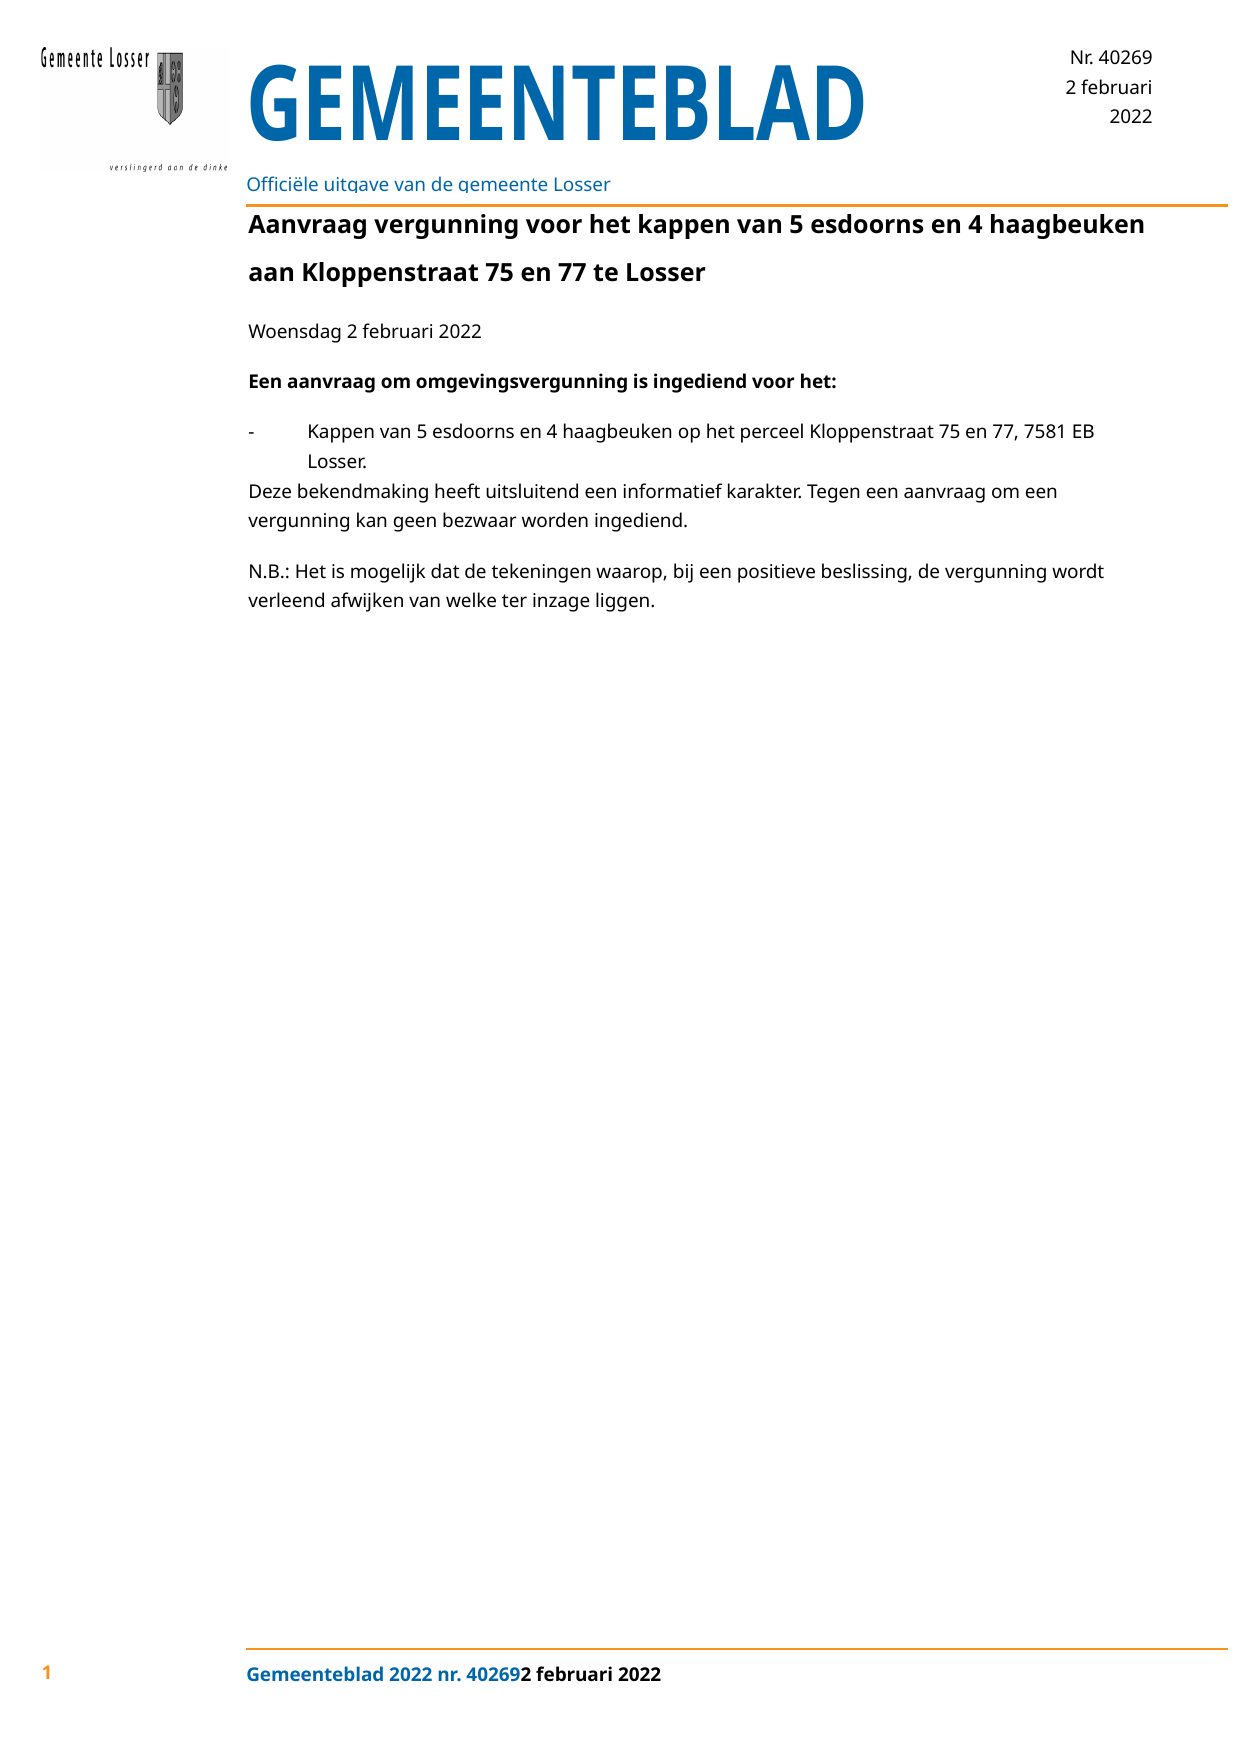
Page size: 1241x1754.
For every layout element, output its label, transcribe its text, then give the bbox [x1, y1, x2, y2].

text Deze bekendmaking heeft uitsluitend een informatief karakter. Tegen een aanvraag om een vergunning kan geen bezwaar worden ingediend. [248, 478, 1152, 533]
picture [41, 47, 231, 172]
text Een aanvraag om omgevingsvergunning is ingediend voor het: [248, 368, 1152, 394]
text Woensdag 2 februari 2022 [248, 318, 1152, 344]
list Kappen van 5 esdoorns en 4 haagbeuken op het perceel Kloppenstraat 75 en 77, 7581 EB Losser. [248, 419, 1152, 474]
text Aanvraag vergunning voor het kappen van 5 esdoorns en 4 haagbeuken aan Kloppenstraat 75 en 77 te Losser [248, 207, 1152, 288]
text N.B.: Het is mogelijk dat de tekeningen waarop, bij een positieve beslissing, de vergunning wordt verleend afwijken van welke ter inzage liggen. [248, 558, 1152, 613]
